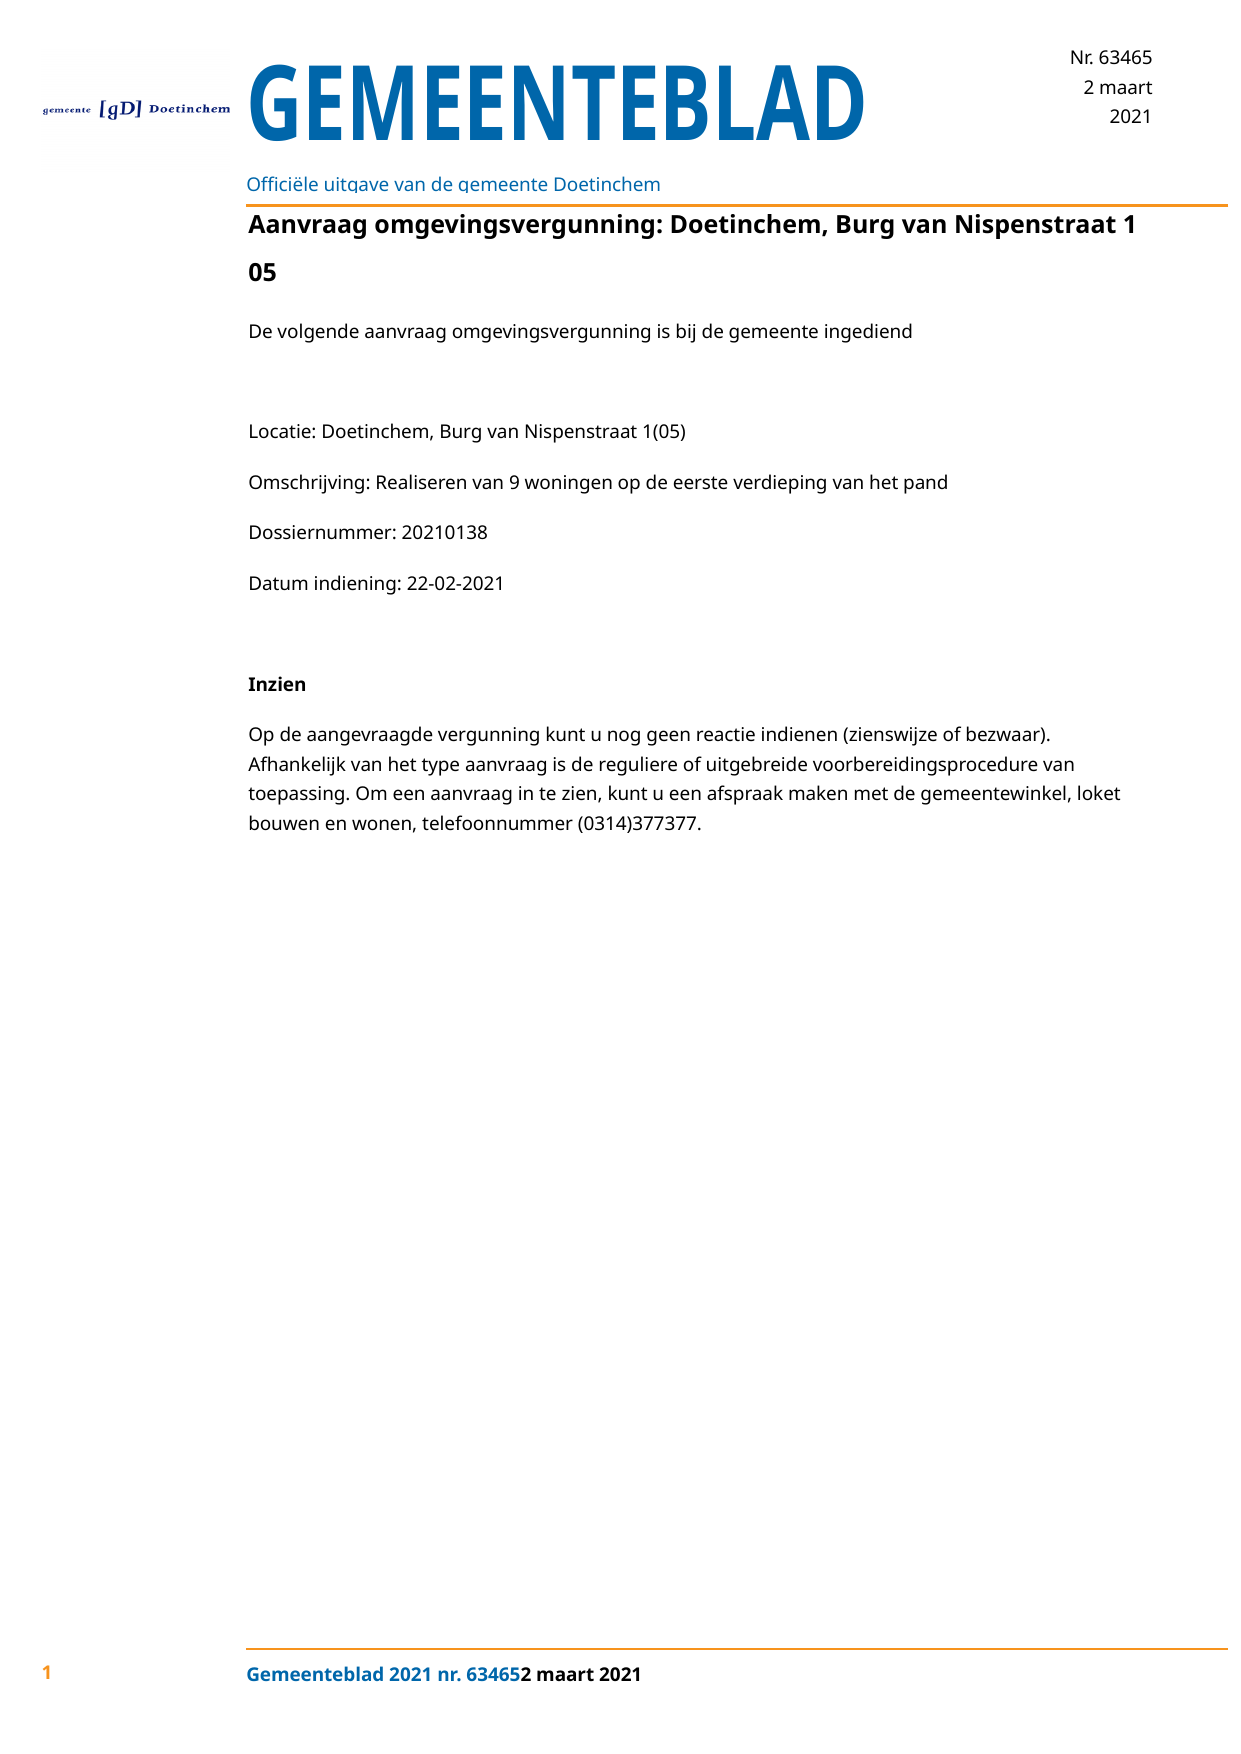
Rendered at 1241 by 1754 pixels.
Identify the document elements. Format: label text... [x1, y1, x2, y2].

text Inzien [248, 671, 1152, 697]
text Dossiernummer: 20210138 [248, 519, 1152, 545]
text Locatie: Doetinchem, Burg van Nispenstraat 1(05) [248, 419, 1152, 444]
text Omschrijving: Realiseren van 9 woningen op de eerste verdieping van het pand [248, 469, 1152, 495]
picture [41, 47, 231, 172]
text Op de aangevraagde vergunning kunt u nog geen reactie indienen (zienswijze of bezwaar). Afhankelijk van het type aanvraag is de reguliere of uitgebreide voorbereidingsprocedure van toepassing. Om een aanvraag in te zien, kunt u een afspraak maken met de gemeentewinkel, loket bouwen en wonen, telefoonnummer (0314)377377. [248, 721, 1152, 836]
text Datum indiening: 22-02-2021 [248, 570, 1152, 596]
text Aanvraag omgevingsvergunning: Doetinchem, Burg van Nispenstraat 1 05 [248, 207, 1152, 288]
text De volgende aanvraag omgevingsvergunning is bij de gemeente ingediend [248, 318, 1152, 344]
